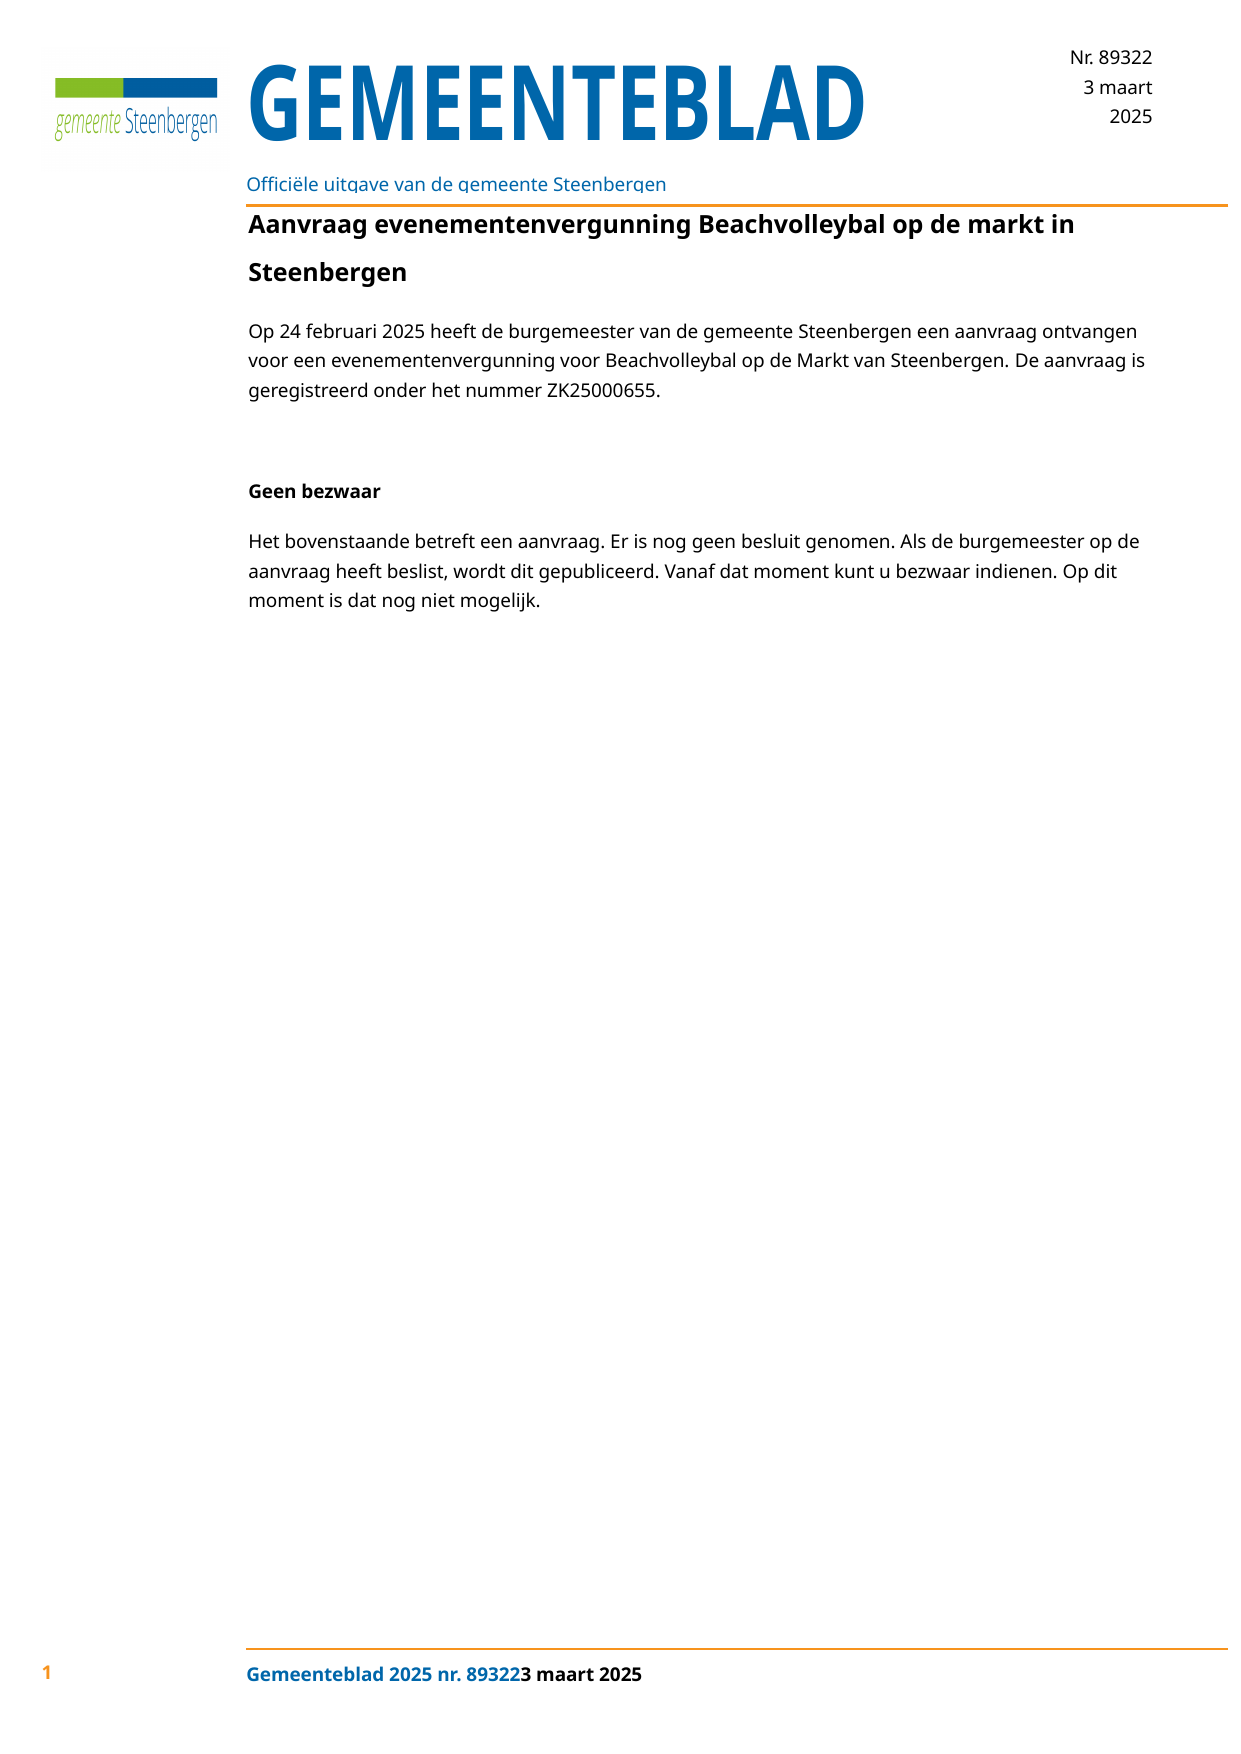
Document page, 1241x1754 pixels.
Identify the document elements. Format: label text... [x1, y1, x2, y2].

text Geen bezwaar [248, 478, 1152, 504]
text Op 24 februari 2025 heeft de burgemeester van de gemeente Steenbergen een aanvraag ontvangen voor een evenementenvergunning voor Beachvolleybal op de Markt van Steenbergen. De aanvraag is geregistreerd onder het nummer ZK25000655. [248, 318, 1152, 403]
text Aanvraag evenementenvergunning Beachvolleybal op de markt in Steenbergen [248, 207, 1152, 288]
text Het bovenstaande betreft een aanvraag. Er is nog geen besluit genomen. Als de burgemeester op de aanvraag heeft beslist, wordt dit gepubliceerd. Vanaf dat moment kunt u bezwaar indienen. Op dit moment is dat nog niet mogelijk. [248, 528, 1152, 613]
picture [41, 47, 231, 172]
